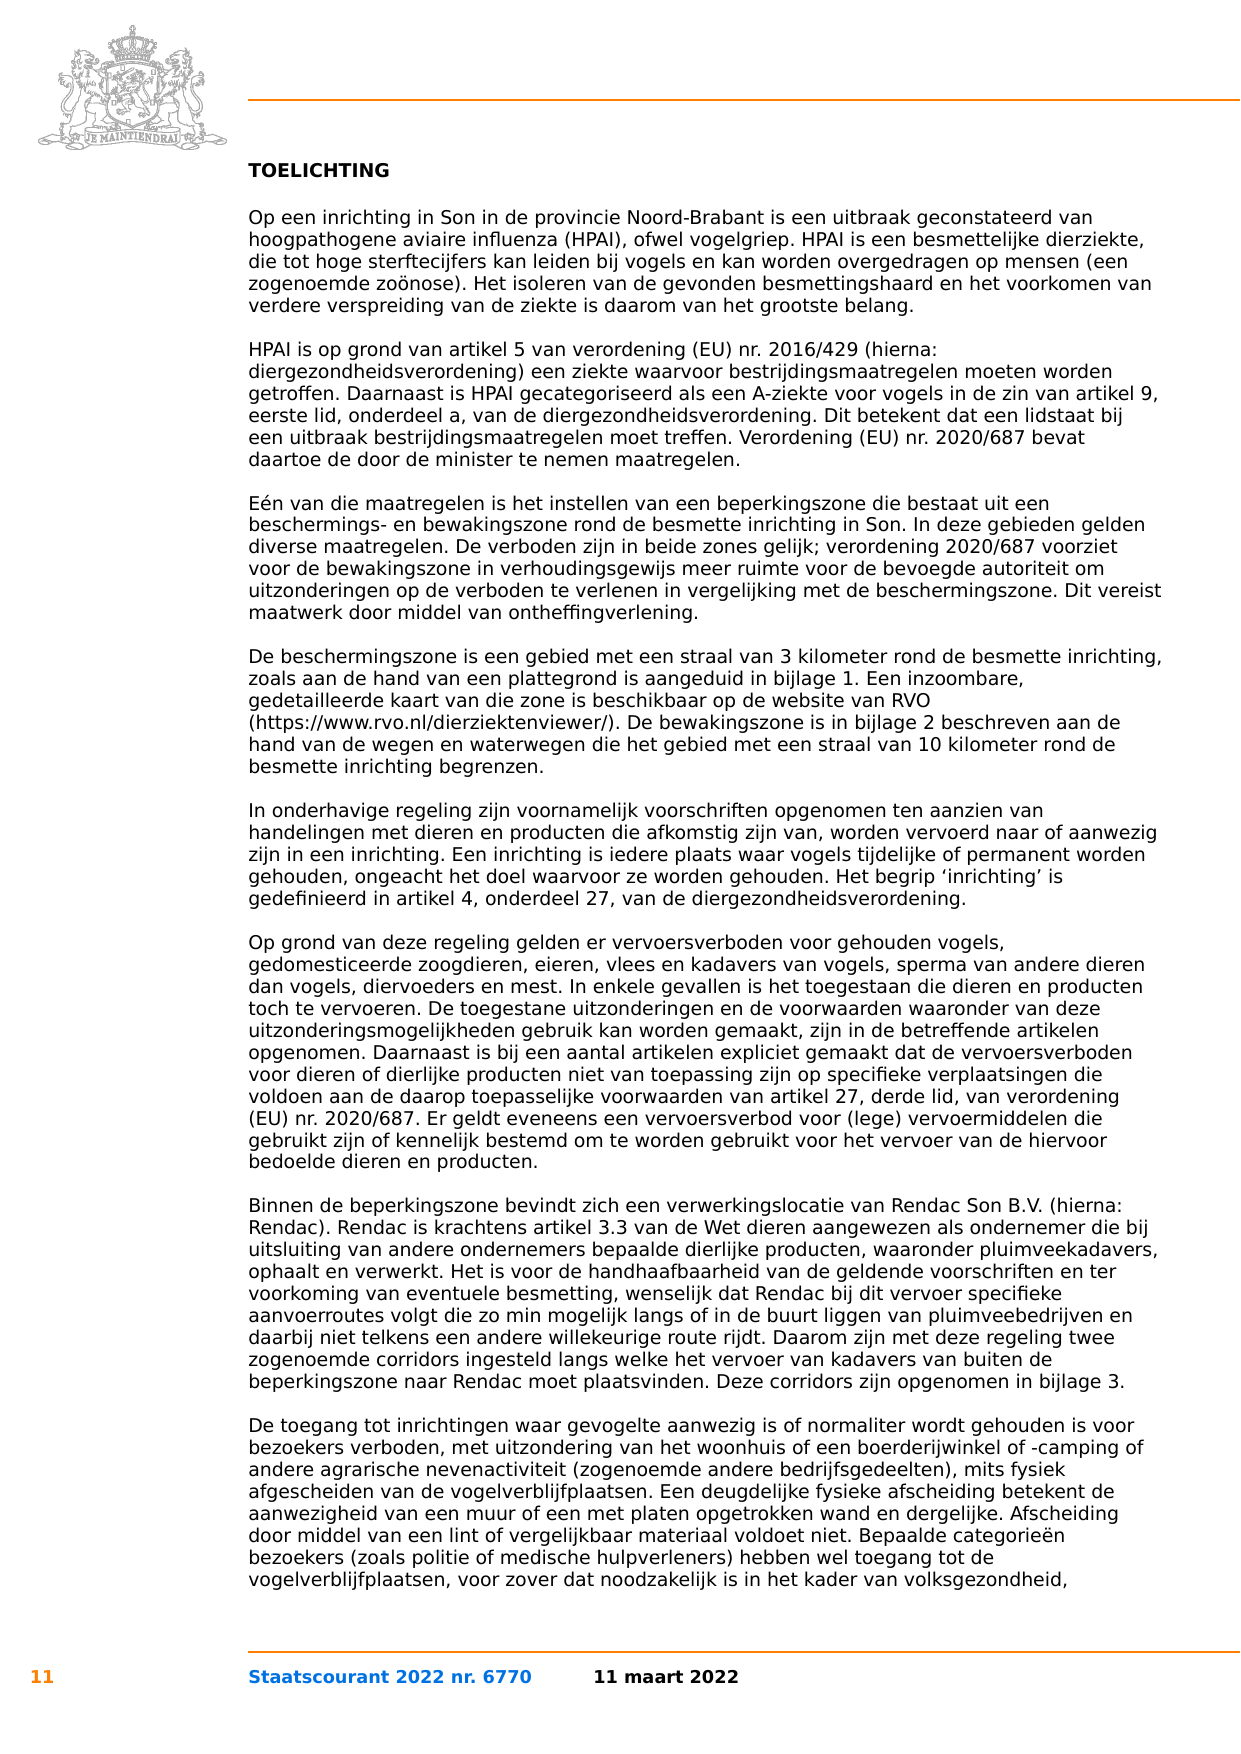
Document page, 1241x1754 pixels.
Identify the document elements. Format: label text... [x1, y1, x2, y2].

text Eén van die maatregelen is het instellen van een beperkingszone die bestaat uit een beschermings- en bewakingszone rond de besmette inrichting in Son. In deze gebieden gelden diverse maatregelen. De verboden zijn in beide zones gelijk; verordening 2020/687 voorziet voor de bewakingszone in verhoudingsgewijs meer ruimte voor de bevoegde autoriteit om uitzonderingen op de verboden te verlenen in vergelijking met de beschermingszone. Dit vereist maatwerk door middel van ontheffingverlening. [248, 492, 1163, 624]
subtitle TOELICHTING [248, 160, 1163, 182]
text De beschermingszone is een gebied met een straal van 3 kilometer rond de besmette inrichting, zoals aan de hand van een plattegrond is aangeduid in bijlage 1. Een inzoombare, gedetailleerde kaart van die zone is beschikbaar op de website van RVO (https://www.rvo.nl/dierziektenviewer/). De bewakingszone is in bijlage 2 beschreven aan de hand van de wegen en waterwegen die het gebied met een straal van 10 kilometer rond de besmette inrichting begrenzen. [248, 646, 1163, 778]
text Binnen de beperkingszone bevindt zich een verwerkingslocatie van Rendac Son B.V. (hierna: Rendac). Rendac is krachtens artikel 3.3 van de Wet dieren aangewezen als ondernemer die bij uitsluiting van andere ondernemers bepaalde dierlijke producten, waaronder pluimveekadavers, ophaalt en verwerkt. Het is voor de handhaafbaarheid van de geldende voorschriften en ter voorkoming van eventuele besmetting, wenselijk dat Rendac bij dit vervoer specifieke aanvoerroutes volgt die zo min mogelijk langs of in de buurt liggen van pluimveebedrijven en daarbij niet telkens een andere willekeurige route rijdt. Daarom zijn met deze regeling twee zogenoemde corridors ingesteld langs welke het vervoer van kadavers van buiten de beperkingszone naar Rendac moet plaatsvinden. Deze corridors zijn opgenomen in bijlage 3. [248, 1195, 1163, 1393]
picture [38, 25, 227, 150]
text Op een inrichting in Son in de provincie Noord-Brabant is een uitbraak geconstateerd van hoogpathogene aviaire influenza (HPAI), ofwel vogelgriep. HPAI is een besmettelijke dierziekte, die tot hoge sterftecijfers kan leiden bij vogels en kan worden overgedragen op mensen (een zogenoemde zoönose). Het isoleren van de gevonden besmettingshaard en het voorkomen van verdere verspreiding van de ziekte is daarom van het grootste belang. [248, 207, 1163, 317]
text Op grond van deze regeling gelden er vervoersverboden voor gehouden vogels, gedomesticeerde zoogdieren, eieren, vlees en kadavers van vogels, sperma van andere dieren dan vogels, diervoeders en mest. In enkele gevallen is het toegestaan die dieren en producten toch te vervoeren. De toegestane uitzonderingen en de voorwaarden waaronder van deze uitzonderingsmogelijkheden gebruik kan worden gemaakt, zijn in de betreffende artikelen opgenomen. Daarnaast is bij een aantal artikelen expliciet gemaakt dat de vervoersverboden voor dieren of dierlijke producten niet van toepassing zijn op specifieke verplaatsingen die voldoen aan de daarop toepasselijke voorwaarden van artikel 27, derde lid, van verordening (EU) nr. 2020/687. Er geldt eveneens een vervoersverbod voor (lege) vervoermiddelen die gebruikt zijn of kennelijk bestemd om te worden gebruikt voor het vervoer van de hiervoor bedoelde dieren en producten. [248, 932, 1163, 1173]
text In onderhavige regeling zijn voornamelijk voorschriften opgenomen ten aanzien van handelingen met dieren en producten die afkomstig zijn van, worden vervoerd naar of aanwezig zijn in een inrichting. Een inrichting is iedere plaats waar vogels tijdelijke of permanent worden gehouden, ongeacht het doel waarvoor ze worden gehouden. Het begrip ‘inrichting’ is gedefinieerd in artikel 4, onderdeel 27, van de diergezondheidsverordening. [248, 800, 1163, 910]
text De toegang tot inrichtingen waar gevogelte aanwezig is of normaliter wordt gehouden is voor bezoekers verboden, met uitzondering van het woonhuis of een boerderijwinkel of -camping of andere agrarische nevenactiviteit (zogenoemde andere bedrijfsgedeelten), mits fysiek afgescheiden van de vogelverblijfplaatsen. Een deugdelijke fysieke afscheiding betekent de aanwezigheid van een muur of een met platen opgetrokken wand en dergelijke. Afscheiding door middel van een lint of vergelijkbaar materiaal voldoet niet. Bepaalde categorieën bezoekers (zoals politie of medische hulpverleners) hebben wel toegang tot de vogelverblijfplaatsen, voor zover dat noodzakelijk is in het kader van volksgezondheid, [248, 1415, 1163, 1591]
text HPAI is op grond van artikel 5 van verordening (EU) nr. 2016/429 (hierna: diergezondheidsverordening) een ziekte waarvoor bestrijdingsmaatregelen moeten worden getroffen. Daarnaast is HPAI gecategoriseerd als een A-ziekte voor vogels in de zin van artikel 9, eerste lid, onderdeel a, van de diergezondheidsverordening. Dit betekent dat een lidstaat bij een uitbraak bestrijdingsmaatregelen moet treffen. Verordening (EU) nr. 2020/687 bevat daartoe de door de minister te nemen maatregelen. [248, 339, 1163, 471]
